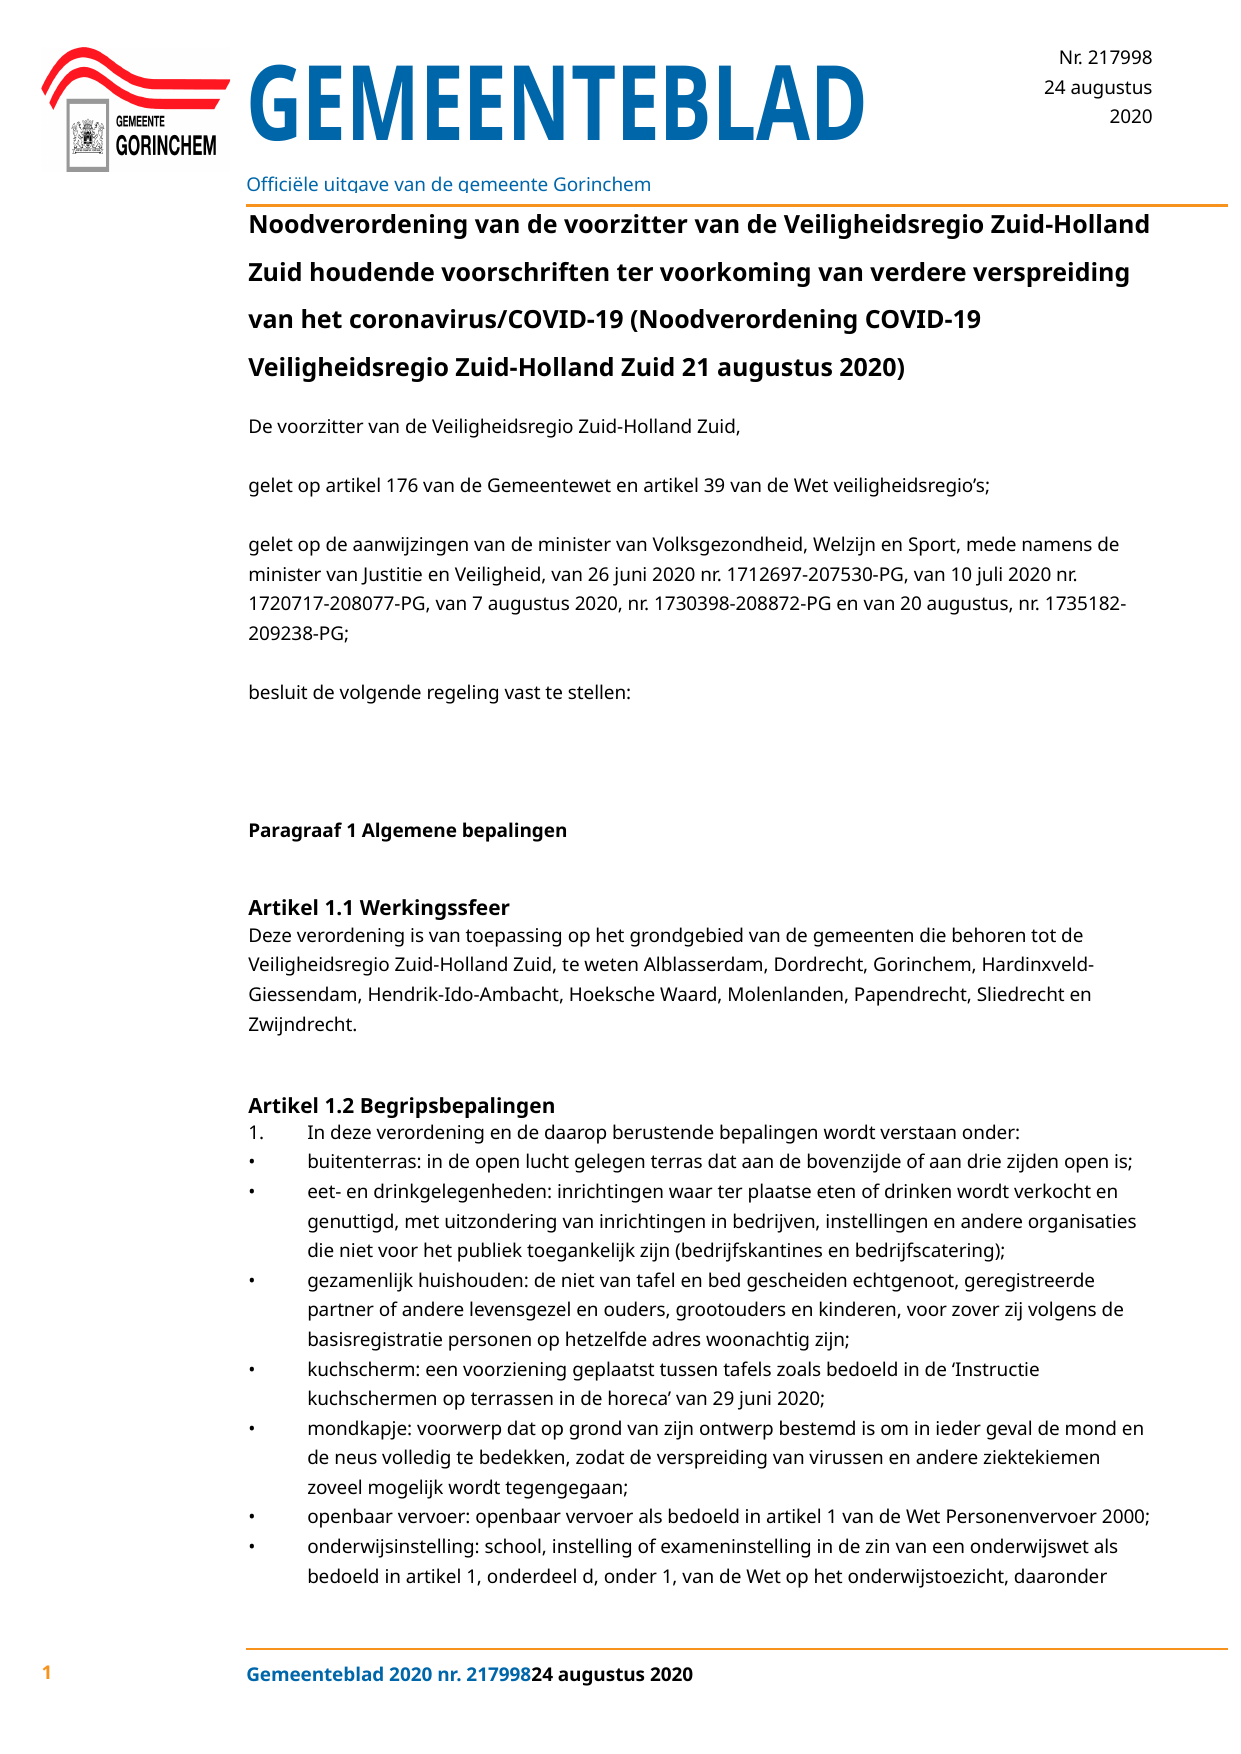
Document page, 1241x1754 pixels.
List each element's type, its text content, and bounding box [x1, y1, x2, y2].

text gelet op artikel 176 van de Gemeentewet en artikel 39 van de Wet veiligheidsregio’s; [248, 472, 1152, 498]
list buitenterras: in de open lucht gelegen terras dat aan de bovenzijde of aan drie zijden open is; [248, 1149, 1152, 1174]
text Noodverordening van de voorzitter van de Veiligheidsregio Zuid-Holland Zuid houdende voorschriften ter voorkoming van verdere verspreiding van het coronavirus/COVID-19 (Noodverordening COVID-19 Veiligheidsregio Zuid-Holland Zuid 21 augustus 2020) [248, 207, 1152, 384]
list openbaar vervoer: openbaar vervoer als bedoeld in artikel 1 van de Wet Personenvervoer 2000; [248, 1504, 1152, 1529]
text Artikel 1.2 Begripsbepalingen [248, 1091, 1152, 1119]
text Paragraaf 1 Algemene bepalingen [248, 817, 1152, 843]
text Deze verordening is van toepassing op het grondgebied van de gemeenten die behoren tot de Veiligheidsregio Zuid-Holland Zuid, te weten Alblasserdam, Dordrecht, Gorinchem, Hardinxveld-Giessendam, Hendrik-Ido-Ambacht, Hoeksche Waard, Molenlanden, Papendrecht, Sliedrecht en Zwijndrecht. [248, 922, 1152, 1036]
picture [41, 47, 231, 172]
list gezamenlijk huishouden: de niet van tafel en bed gescheiden echtgenoot, geregistreerde partner of andere levensgezel en ouders, grootouders en kinderen, voor zover zij volgens de basisregistratie personen op hetzelfde adres woonachtig zijn; [248, 1267, 1152, 1352]
list kuchscherm: een voorziening geplaatst tussen tafels zoals bedoeld in de ‘Instructie kuchschermen op terrassen in de horeca’ van 29 juni 2020; [248, 1356, 1152, 1411]
text gelet op de aanwijzingen van de minister van Volksgezondheid, Welzijn en Sport, mede namens de minister van Justitie en Veiligheid, van 26 juni 2020 nr. 1712697-207530-PG, van 10 juli 2020 nr. 1720717-208077-PG, van 7 augustus 2020, nr. 1730398-208872-PG en van 20 augustus, nr. 1735182-209238-PG; [248, 531, 1152, 646]
text De voorzitter van de Veiligheidsregio Zuid-Holland Zuid, [248, 413, 1152, 439]
list eet- en drinkgelegenheden: inrichtingen waar ter plaatse eten of drinken wordt verkocht en genuttigd, met uitzondering van inrichtingen in bedrijven, instellingen en andere organisaties die niet voor het publiek toegankelijk zijn (bedrijfskantines en bedrijfscatering); [248, 1178, 1152, 1263]
text besluit de volgende regeling vast te stellen: [248, 679, 1152, 705]
list mondkapje: voorwerp dat op grond van zijn ontwerp bestemd is om in ieder geval de mond en de neus volledig te bedekken, zodat de verspreiding van virussen en andere ziektekiemen zoveel mogelijk wordt tegengegaan; [248, 1415, 1152, 1500]
list onderwijsinstelling: school, instelling of exameninstelling in de zin van een onderwijswet als bedoeld in artikel 1, onderdeel d, onder 1, van de Wet op het onderwijstoezicht, daaronder [248, 1533, 1152, 1589]
list In deze verordening en de daarop berustende bepalingen wordt verstaan onder: [248, 1119, 1152, 1145]
text Artikel 1.1 Werkingssfeer [248, 893, 1152, 922]
